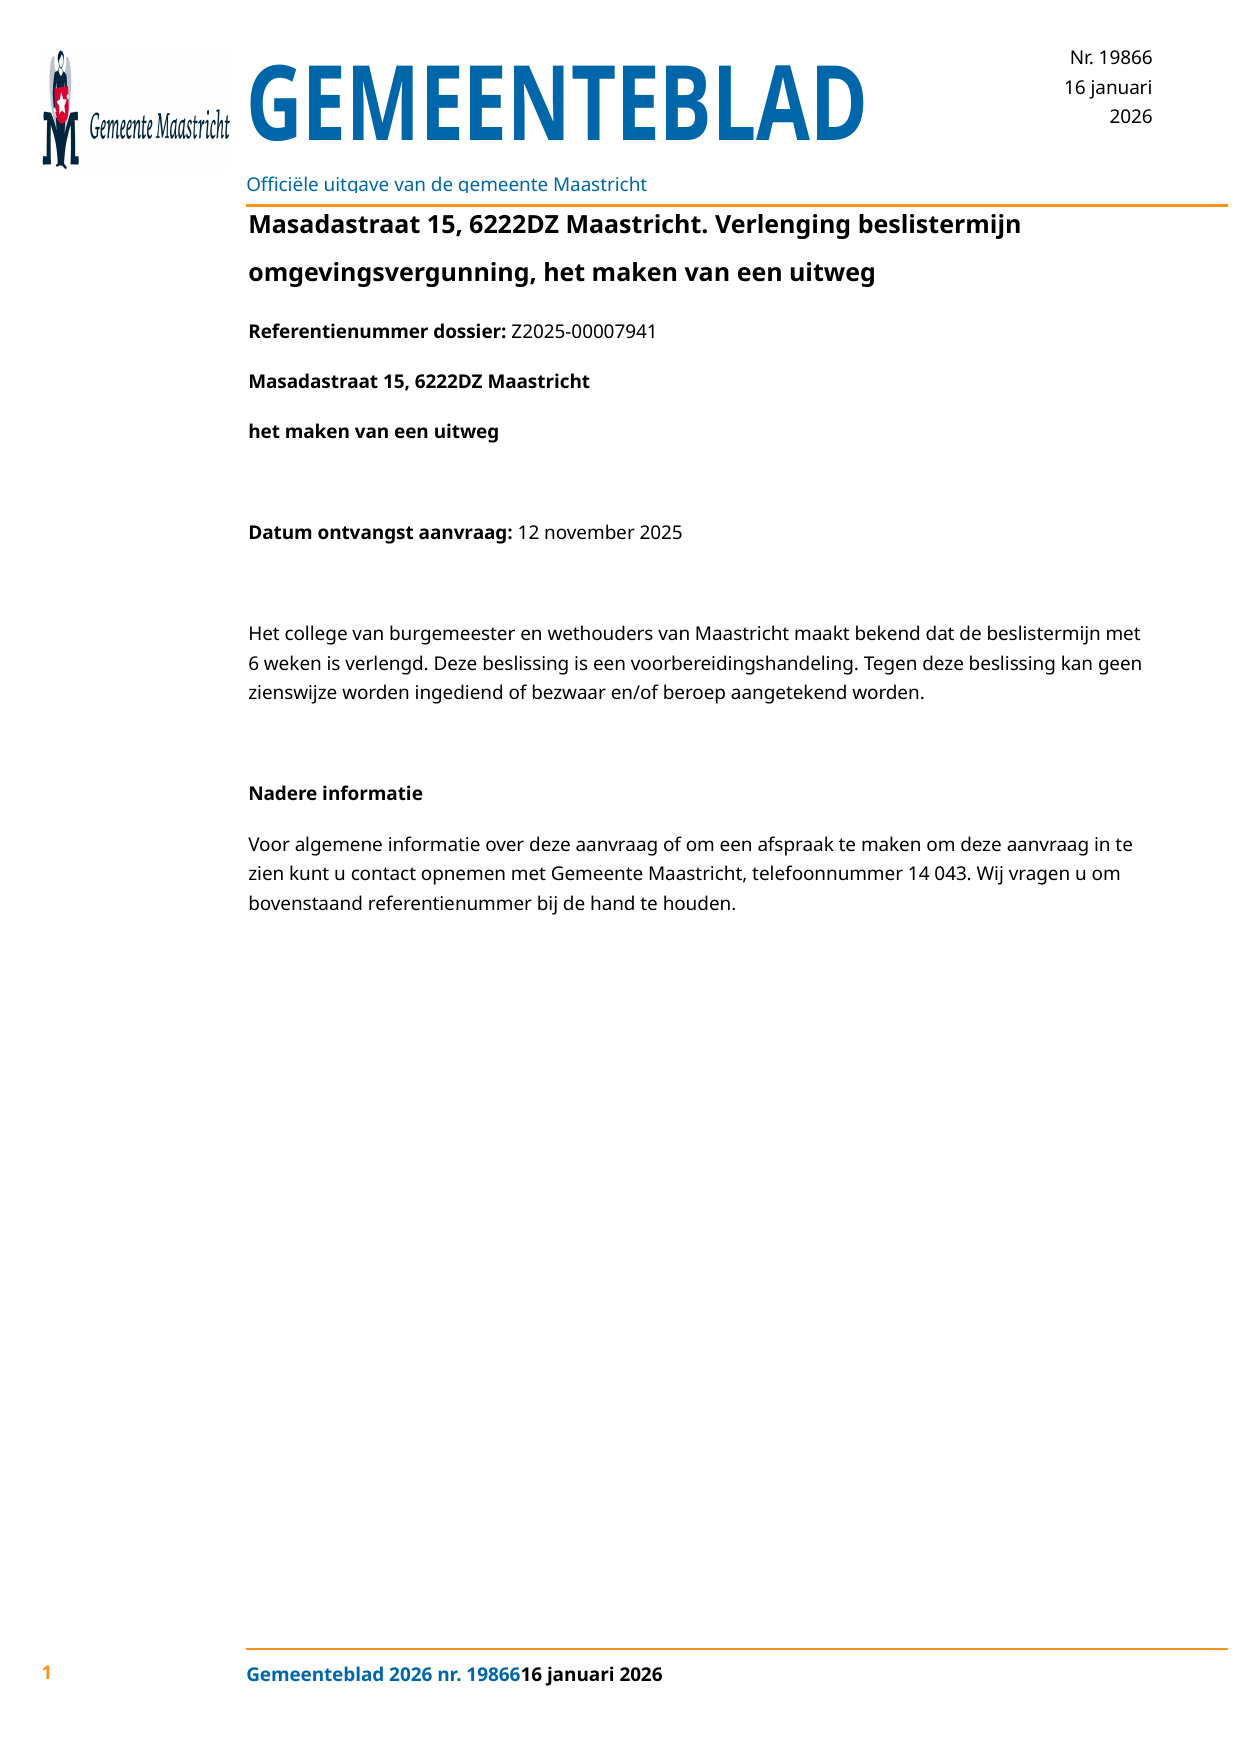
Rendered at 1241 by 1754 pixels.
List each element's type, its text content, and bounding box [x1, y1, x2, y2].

text Masadastraat 15, 6222DZ Maastricht. Verlenging beslistermijn omgevingsvergunning, het maken van een uitweg [248, 207, 1152, 288]
text het maken van een uitweg [248, 419, 1152, 444]
picture [41, 47, 231, 172]
text Het college van burgemeester en wethouders van Maastricht maakt bekend dat de beslistermijn met 6 weken is verlengd. Deze beslissing is een voorbereidingshandeling. Tegen deze beslissing kan geen zienswijze worden ingediend of bezwaar en/of beroep aangetekend worden. [248, 620, 1152, 705]
text Voor algemene informatie over deze aanvraag of om een afspraak te maken om deze aanvraag in te zien kunt u contact opnemen met Gemeente Maastricht, telefoonnummer 14 043. Wij vragen u om bovenstaand referentienummer bij de hand te houden. [248, 831, 1152, 916]
text Nadere informatie [248, 780, 1152, 806]
text Referentienummer dossier: Z2025-00007941 [248, 318, 1152, 344]
text Masadastraat 15, 6222DZ Maastricht [248, 368, 1152, 394]
text Datum ontvangst aanvraag: 12 november 2025 [248, 519, 1152, 545]
